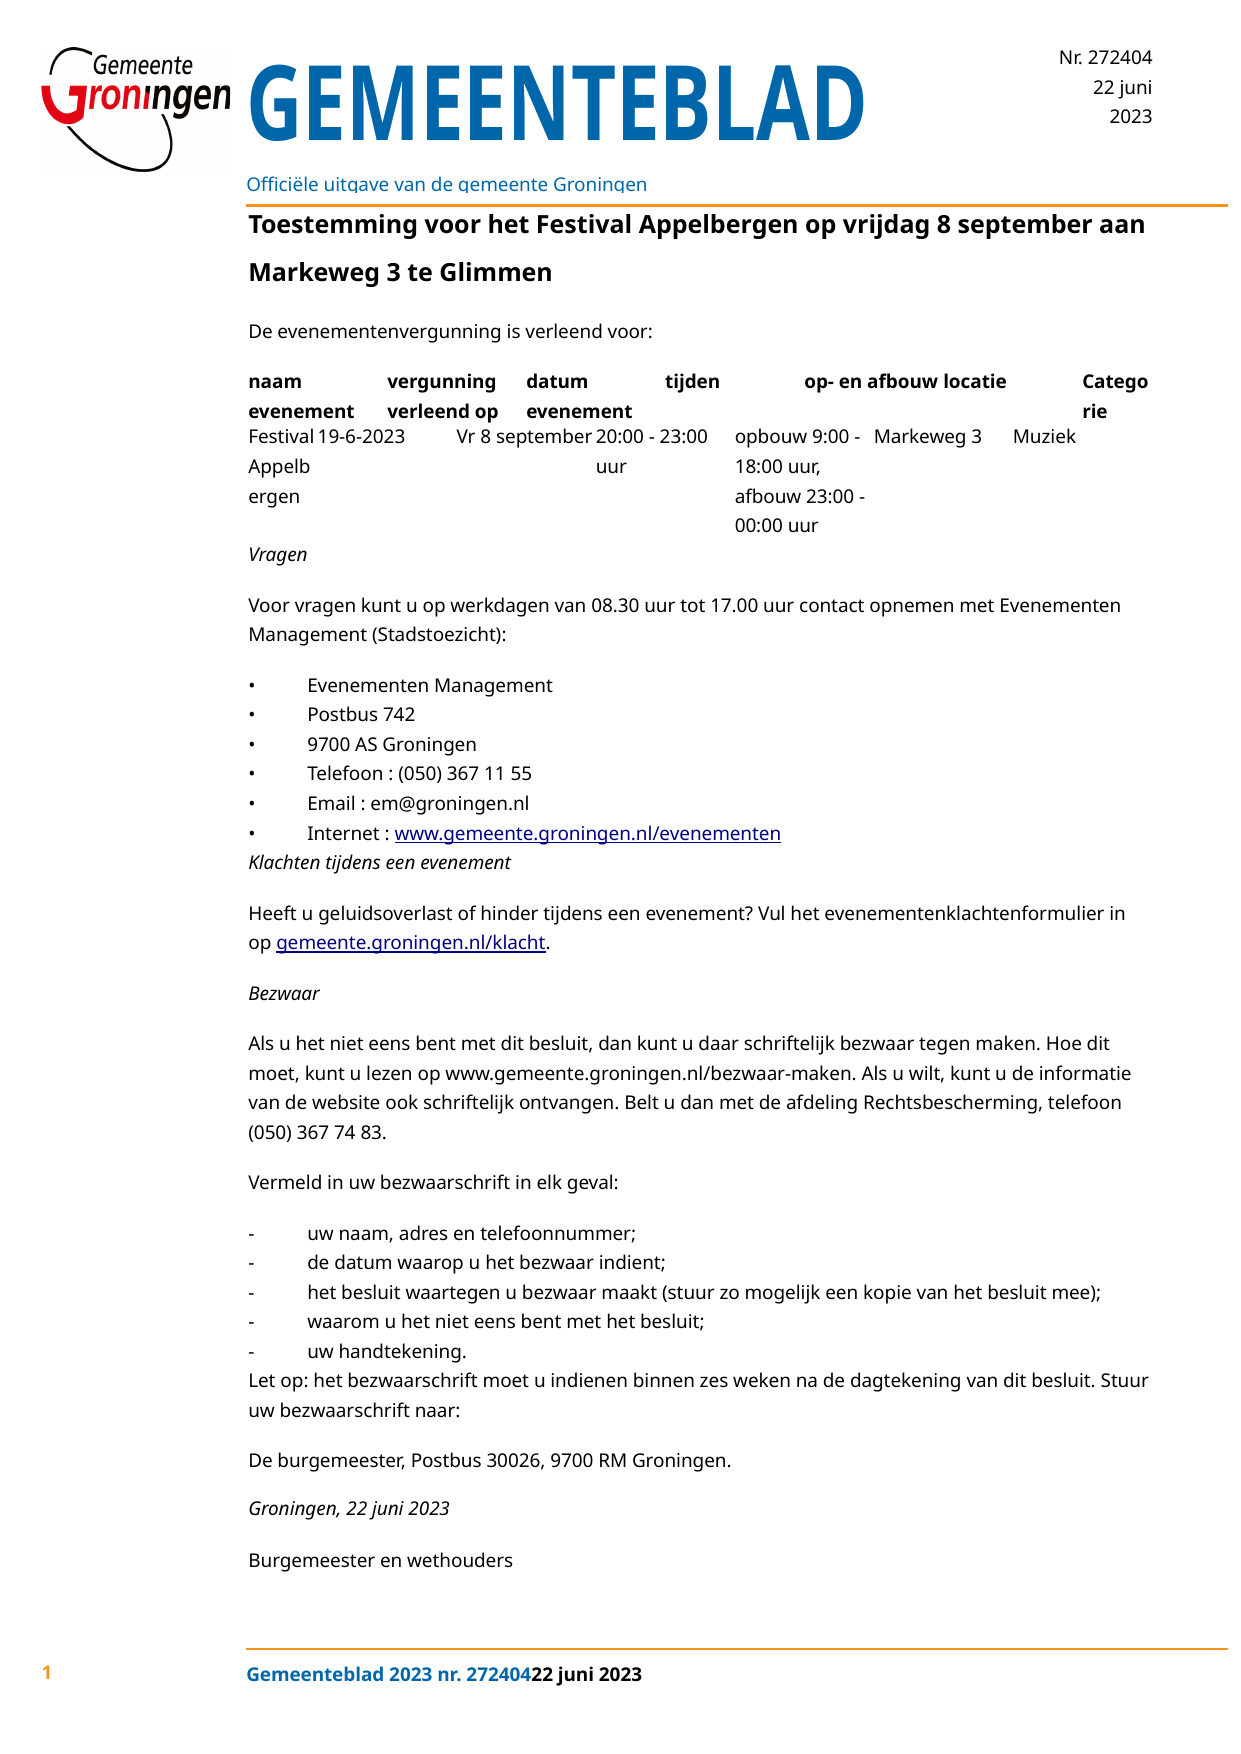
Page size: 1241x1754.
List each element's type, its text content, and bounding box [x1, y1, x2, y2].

table_cell Festival Appelbergen [248, 424, 317, 538]
list de datum waarop u het bezwaar indient; [248, 1249, 1152, 1275]
list Internet : www.gemeente.groningen.nl/evenementen [248, 820, 1152, 846]
list het besluit waartegen u bezwaar maakt (stuur zo mogelijk een kopie van het besluit mee); [248, 1279, 1152, 1305]
text Vermeld in uw bezwaarschrift in elk geval: [248, 1169, 1152, 1195]
table_header vergunning verleend op [387, 369, 526, 424]
text Voor vragen kunt u op werkdagen van 08.30 uur tot 17.00 uur contact opnemen met Evenementen Management (Stadstoezicht): [248, 592, 1152, 647]
table_header naam evenement [248, 369, 387, 424]
picture [41, 47, 231, 172]
table_header locatie [943, 369, 1082, 424]
table_header datum evenement [526, 369, 665, 424]
text De evenementenvergunning is verleend voor: [248, 318, 1152, 344]
table_header tijden [665, 369, 804, 424]
list Email : em@groningen.nl [248, 790, 1152, 816]
text Toestemming voor het Festival Appelbergen op vrijdag 8 september aan Markeweg 3 te Glimmen [248, 207, 1152, 288]
text De burgemeester, Postbus 30026, 9700 RM Groningen. [248, 1448, 1152, 1473]
table_cell Vr 8 september [456, 424, 596, 538]
list uw handtekening. [248, 1338, 1152, 1364]
text Heeft u geluidsoverlast of hinder tijdens een evenement? Vul het evenementenklachtenformulier in op gemeente.groningen.nl/klacht. [248, 900, 1152, 955]
text Vragen [248, 541, 1152, 567]
table_cell 20:00 - 23:00 uur [596, 424, 734, 538]
text Let op: het bezwaarschrift moet u indienen binnen zes weken na de dagtekening van dit besluit. Stuur uw bezwaarschrift naar: [248, 1368, 1152, 1423]
table_header op- en afbouw [804, 369, 943, 424]
list Postbus 742 [248, 701, 1152, 727]
list uw naam, adres en telefoonnummer; [248, 1220, 1152, 1246]
text Klachten tijdens een evenement [248, 849, 1152, 875]
list waarom u het niet eens bent met het besluit; [248, 1308, 1152, 1334]
list 9700 AS Groningen [248, 731, 1152, 757]
text Als u het niet eens bent met dit besluit, dan kunt u daar schriftelijk bezwaar tegen maken. Hoe dit moet, kunt u lezen op www.gemeente.groningen.nl/bezwaar-maken. Als u wilt, kunt u de informatie van de website ook schriftelijk ontvangen. Belt u dan met de afdeling Rechtsbescherming, telefoon (050) 367 74 83. [248, 1030, 1152, 1145]
table_header Categorie [1082, 369, 1152, 424]
list Telefoon : (050) 367 11 55 [248, 761, 1152, 786]
text Bezwaar [248, 980, 1152, 1006]
table_cell Muziek [1013, 424, 1152, 538]
list Evenementen Management [248, 672, 1152, 698]
text Groningen, 22 juni 2023 [248, 1496, 1152, 1521]
table_cell opbouw 9:00 -18:00 uur, afbouw 23:00 - 00:00 uur [735, 424, 873, 538]
text Burgemeester en wethouders [248, 1547, 1152, 1573]
table_cell 19-6-2023 [318, 424, 456, 538]
table_cell Markeweg 3 [874, 424, 1013, 538]
